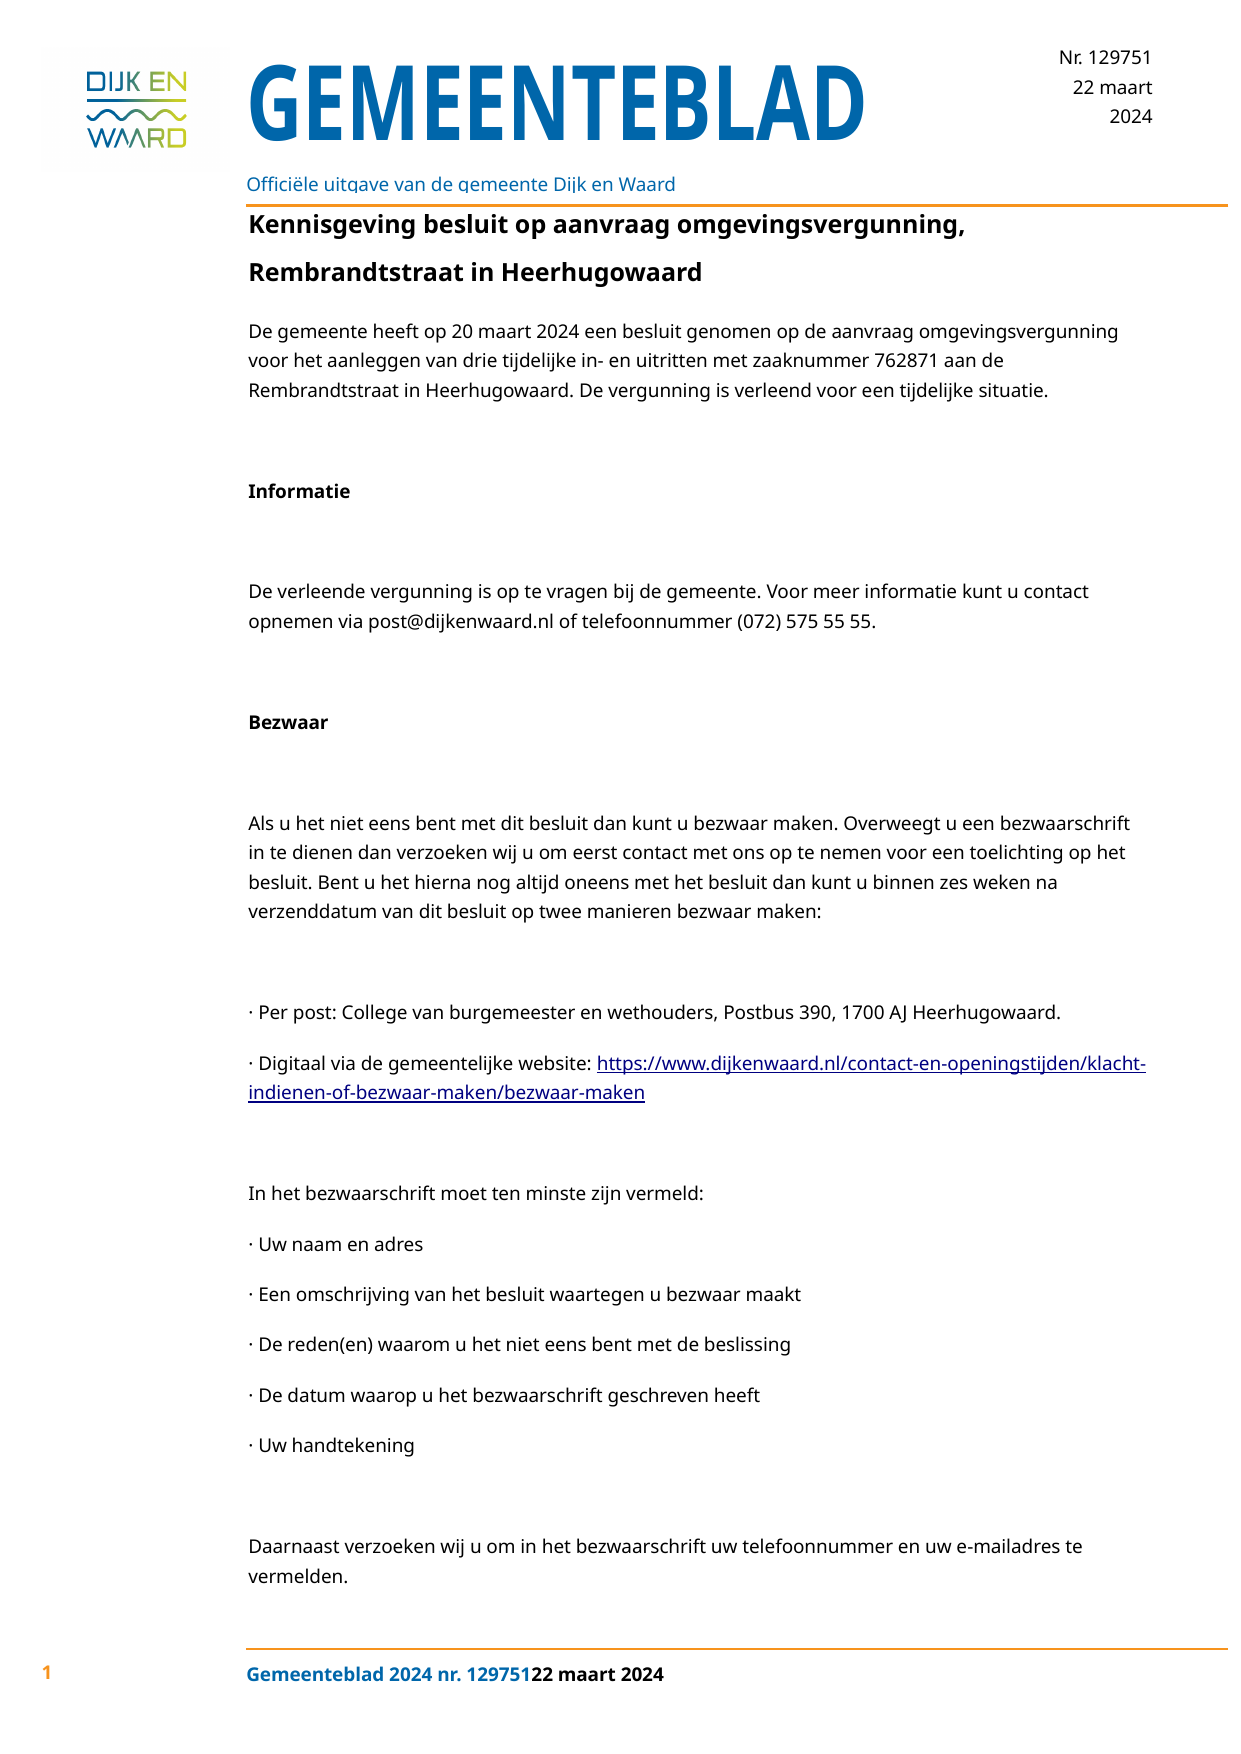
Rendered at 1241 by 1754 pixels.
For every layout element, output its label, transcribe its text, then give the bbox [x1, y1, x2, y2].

picture [41, 47, 231, 172]
text · De datum waarop u het bezwaarschrift geschreven heeft [248, 1382, 1152, 1408]
text · De reden(en) waarom u het niet eens bent met de beslissing [248, 1332, 1152, 1357]
text · Een omschrijving van het besluit waartegen u bezwaar maakt [248, 1281, 1152, 1307]
text · Uw naam en adres [248, 1231, 1152, 1257]
text De gemeente heeft op 20 maart 2024 een besluit genomen op de aanvraag omgevingsvergunning voor het aanleggen van drie tijdelijke in- en uitritten met zaaknummer 762871 aan de Rembrandtstraat in Heerhugowaard. De vergunning is verleend voor een tijdelijke situatie. [248, 318, 1152, 403]
text Als u het niet eens bent met dit besluit dan kunt u bezwaar maken. Overweegt u een bezwaarschrift in te dienen dan verzoeken wij u om eerst contact met ons op te nemen voor een toelichting op het besluit. Bent u het hierna nog altijd oneens met het besluit dan kunt u binnen zes weken na verzenddatum van dit besluit op twee manieren bezwaar maken: [248, 810, 1152, 924]
text De verleende vergunning is op te vragen bij de gemeente. Voor meer informatie kunt u contact opnemen via post@dijkenwaard.nl of telefoonnummer (072) 575 55 55. [248, 579, 1152, 634]
text In het bezwaarschrift moet ten minste zijn vermeld: [248, 1180, 1152, 1206]
text · Digitaal via de gemeentelijke website: https://www.dijkenwaard.nl/contact-en-openingstijden/klacht-indienen-of-bezwaar-maken/bezwaar-maken [248, 1050, 1152, 1105]
text Kennisgeving besluit op aanvraag omgevingsvergunning, Rembrandtstraat in Heerhugowaard [248, 207, 1152, 288]
text Daarnaast verzoeken wij u om in het bezwaarschrift uw telefoonnummer en uw e-mailadres te vermelden. [248, 1533, 1152, 1589]
text · Uw handtekening [248, 1432, 1152, 1458]
text Informatie [248, 478, 1152, 504]
text Bezwaar [248, 709, 1152, 735]
text · Per post: College van burgemeester en wethouders, Postbus 390, 1700 AJ Heerhugowaard. [248, 999, 1152, 1025]
